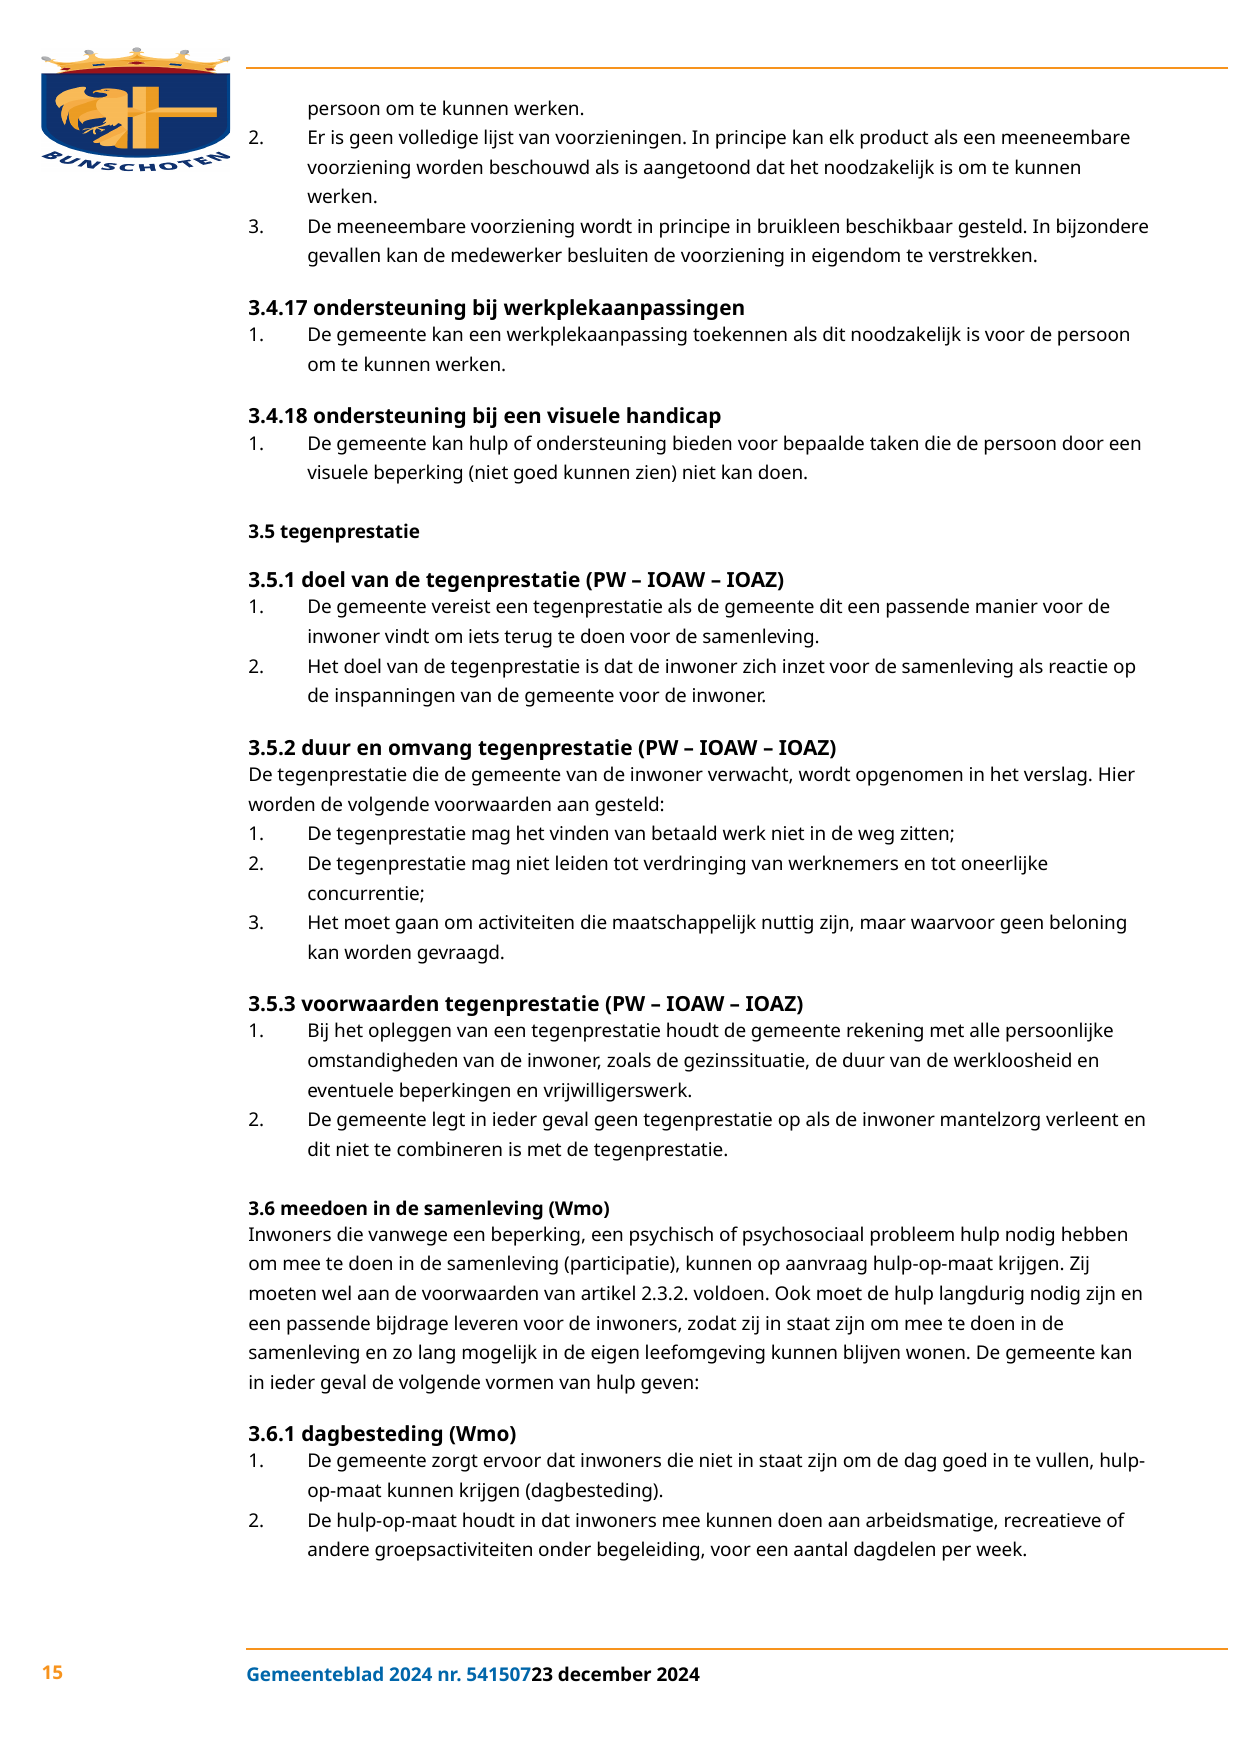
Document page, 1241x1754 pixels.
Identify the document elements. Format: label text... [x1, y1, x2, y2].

list Het doel van de tegenprestatie is dat de inwoner zich inzet voor de samenleving als reactie op de inspanningen van de gemeente voor de inwoner. [248, 653, 1152, 708]
text Inwoners die vanwege een beperking, een psychisch of psychosociaal probleem hulp nodig hebben om mee te doen in de samenleving (participatie), kunnen op aanvraag hulp-op-maat krijgen. Zij moeten wel aan de voorwaarden van artikel 2.3.2. voldoen. Ook moet de hulp langdurig nodig zijn en een passende bijdrage leveren voor de inwoners, zodat zij in staat zijn om mee te doen in de samenleving en zo lang mogelijk in de eigen leefomgeving kunnen blijven wonen. De gemeente kan in ieder geval de volgende vormen van hulp geven: [248, 1221, 1152, 1394]
list De gemeente kan een werkplekaanpassing toekennen als dit noodzakelijk is voor de persoon om te kunnen werken. [248, 322, 1152, 377]
text 3.6.1 dagbesteding (Wmo) [248, 1419, 1152, 1448]
list De gemeente kan hulp of ondersteuning bieden voor bepaalde taken die de persoon door een visuele beperking (niet goed kunnen zien) niet kan doen. [248, 430, 1152, 485]
list Er is geen volledige lijst van voorzieningen. In principe kan elk product als een meeneembare voorziening worden beschouwd als is aangetoond dat het noodzakelijk is om te kunnen werken. [248, 124, 1152, 209]
list De tegenprestatie mag het vinden van betaald werk niet in de weg zitten; [248, 821, 1152, 846]
list Bij het opleggen van een tegenprestatie houdt de gemeente rekening met alle persoonlijke omstandigheden van de inwoner, zoals de gezinssituatie, de duur van de werkloosheid en eventuele beperkingen en vrijwilligerswerk. [248, 1018, 1152, 1103]
list persoon om te kunnen werken. [248, 95, 1152, 121]
list De gemeente vereist een tegenprestatie als de gemeente dit een passende manier voor de inwoner vindt om iets terug te doen voor de samenleving. [248, 594, 1152, 649]
list De tegenprestatie mag niet leiden tot verdringing van werknemers en tot oneerlijke concurrentie; [248, 850, 1152, 905]
text De tegenprestatie die de gemeente van de inwoner verwacht, wordt opgenomen in het verslag. Hier worden de volgende voorwaarden aan gesteld: [248, 761, 1152, 817]
list De gemeente zorgt ervoor dat inwoners die niet in staat zijn om de dag goed in te vullen, hulp-op-maat kunnen krijgen (dagbesteding). [248, 1448, 1152, 1503]
text 3.5.3 voorwaarden tegenprestatie (PW – IOAW – IOAZ) [248, 989, 1152, 1018]
list De meeneembare voorziening wordt in principe in bruikleen beschikbaar gesteld. In bijzondere gevallen kan de medewerker besluiten de voorziening in eigendom te verstrekken. [248, 213, 1152, 268]
text 3.4.18 ondersteuning bij een visuele handicap [248, 402, 1152, 430]
text 3.5.2 duur en omvang tegenprestatie (PW – IOAW – IOAZ) [248, 733, 1152, 761]
list Het moet gaan om activiteiten die maatschappelijk nuttig zijn, maar waarvoor geen beloning kan worden gevraagd. [248, 909, 1152, 964]
list De hulp-op-maat houdt in dat inwoners mee kunnen doen aan arbeidsmatige, recreatieve of andere groepsactiviteiten onder begeleiding, voor een aantal dagdelen per week. [248, 1507, 1152, 1562]
text 3.4.17 ondersteuning bij werkplekaanpassingen [248, 293, 1152, 322]
picture [41, 47, 231, 172]
text 3.5.1 doel van de tegenprestatie (PW – IOAW – IOAZ) [248, 565, 1152, 594]
list De gemeente legt in ieder geval geen tegenprestatie op als de inwoner mantelzorg verleent en dit niet te combineren is met de tegenprestatie. [248, 1106, 1152, 1162]
text 3.6 meedoen in de samenleving (Wmo) [248, 1195, 1152, 1221]
text 3.5 tegenprestatie [248, 519, 1152, 544]
